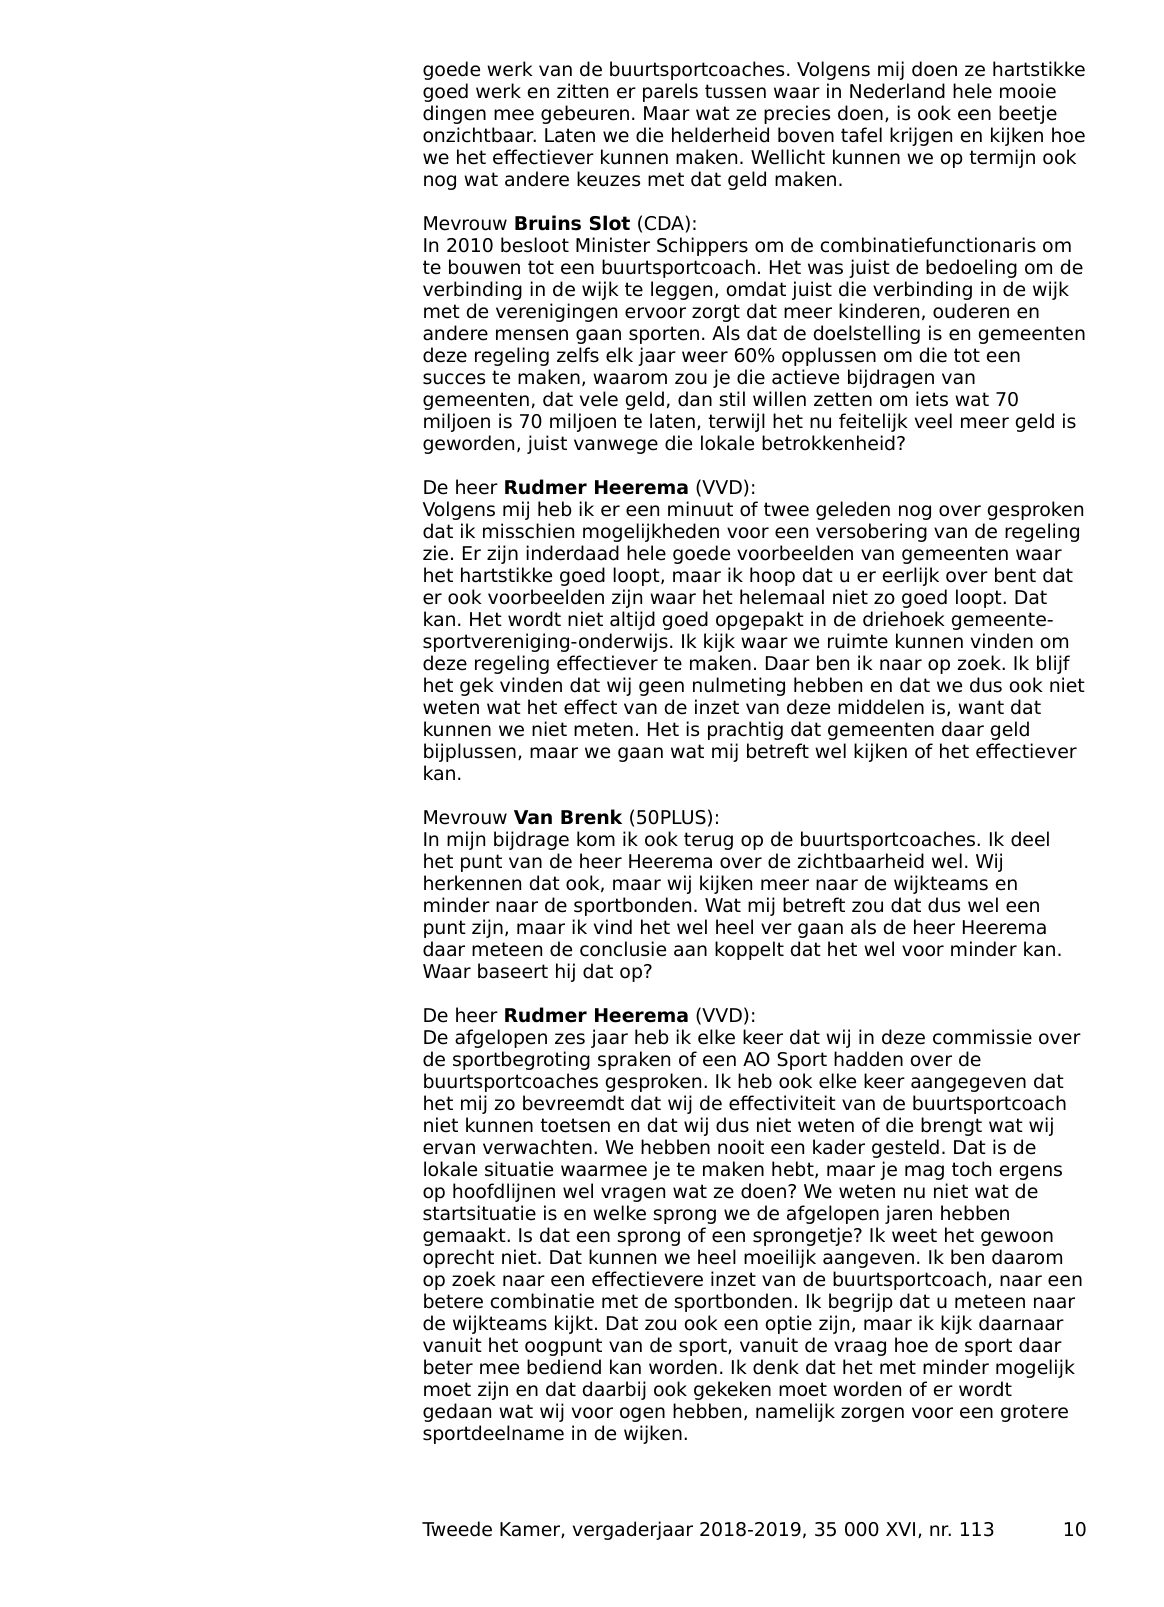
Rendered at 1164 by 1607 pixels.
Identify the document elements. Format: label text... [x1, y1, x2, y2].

text Mevrouw Bruins Slot (CDA): [422, 213, 1087, 235]
text Mevrouw Van Brenk (50PLUS): [422, 807, 1087, 829]
text De heer Rudmer Heerema (VVD): [422, 1005, 1087, 1027]
text goede werk van de buurtsportcoaches. Volgens mij doen ze hartstikke goed werk en zitten er parels tussen waar in Nederland hele mooie dingen mee gebeuren. Maar wat ze precies doen, is ook een beetje onzichtbaar. Laten we die helderheid boven tafel krijgen en kijken hoe we het effectiever kunnen maken. Wellicht kunnen we op termijn ook nog wat andere keuzes met dat geld maken. [422, 59, 1087, 191]
text De afgelopen zes jaar heb ik elke keer dat wij in deze commissie over de sportbegroting spraken of een AO Sport hadden over de buurtsportcoaches gesproken. Ik heb ook elke keer aangegeven dat het mij zo bevreemdt dat wij de effectiviteit van de buurtsportcoach niet kunnen toetsen en dat wij dus niet weten of die brengt wat wij ervan verwachten. We hebben nooit een kader gesteld. Dat is de lokale situatie waarmee je te maken hebt, maar je mag toch ergens op hoofdlijnen wel vragen wat ze doen? We weten nu niet wat de startsituatie is en welke sprong we de afgelopen jaren hebben gemaakt. Is dat een sprong of een sprongetje? Ik weet het gewoon oprecht niet. Dat kunnen we heel moeilijk aangeven. Ik ben daarom op zoek naar een effectievere inzet van de buurtsportcoach, naar een betere combinatie met de sportbonden. Ik begrijp dat u meteen naar de wijkteams kijkt. Dat zou ook een optie zijn, maar ik kijk daarnaar vanuit het oogpunt van de sport, vanuit de vraag hoe de sport daar beter mee bediend kan worden. Ik denk dat het met minder mogelijk moet zijn en dat daarbij ook gekeken moet worden of er wordt gedaan wat wij voor ogen hebben, namelijk zorgen voor een grotere sportdeelname in de wijken. [422, 1027, 1087, 1444]
text In 2010 besloot Minister Schippers om de combinatiefunctionaris om te bouwen tot een buurtsportcoach. Het was juist de bedoeling om de verbinding in de wijk te leggen, omdat juist die verbinding in de wijk met de verenigingen ervoor zorgt dat meer kinderen, ouderen en andere mensen gaan sporten. Als dat de doelstelling is en gemeenten deze regeling zelfs elk jaar weer 60% opplussen om die tot een succes te maken, waarom zou je die actieve bijdragen van gemeenten, dat vele geld, dan stil willen zetten om iets wat 70 miljoen is 70 miljoen te laten, terwijl het nu feitelijk veel meer geld is geworden, juist vanwege die lokale betrokkenheid? [422, 235, 1087, 455]
text In mijn bijdrage kom ik ook terug op de buurtsportcoaches. Ik deel het punt van de heer Heerema over de zichtbaarheid wel. Wij herkennen dat ook, maar wij kijken meer naar de wijkteams en minder naar de sportbonden. Wat mij betreft zou dat dus wel een punt zijn, maar ik vind het wel heel ver gaan als de heer Heerema daar meteen de conclusie aan koppelt dat het wel voor minder kan. Waar baseert hij dat op? [422, 829, 1087, 983]
text De heer Rudmer Heerema (VVD): [422, 477, 1087, 499]
text Volgens mij heb ik er een minuut of twee geleden nog over gesproken dat ik misschien mogelijkheden voor een versobering van de regeling zie. Er zijn inderdaad hele goede voorbeelden van gemeenten waar het hartstikke goed loopt, maar ik hoop dat u er eerlijk over bent dat er ook voorbeelden zijn waar het helemaal niet zo goed loopt. Dat kan. Het wordt niet altijd goed opgepakt in de driehoek gemeente-sportvereniging-onderwijs. Ik kijk waar we ruimte kunnen vinden om deze regeling effectiever te maken. Daar ben ik naar op zoek. Ik blijf het gek vinden dat wij geen nulmeting hebben en dat we dus ook niet weten wat het effect van de inzet van deze middelen is, want dat kunnen we niet meten. Het is prachtig dat gemeenten daar geld bijplussen, maar we gaan wat mij betreft wel kijken of het effectiever kan. [422, 499, 1087, 785]
